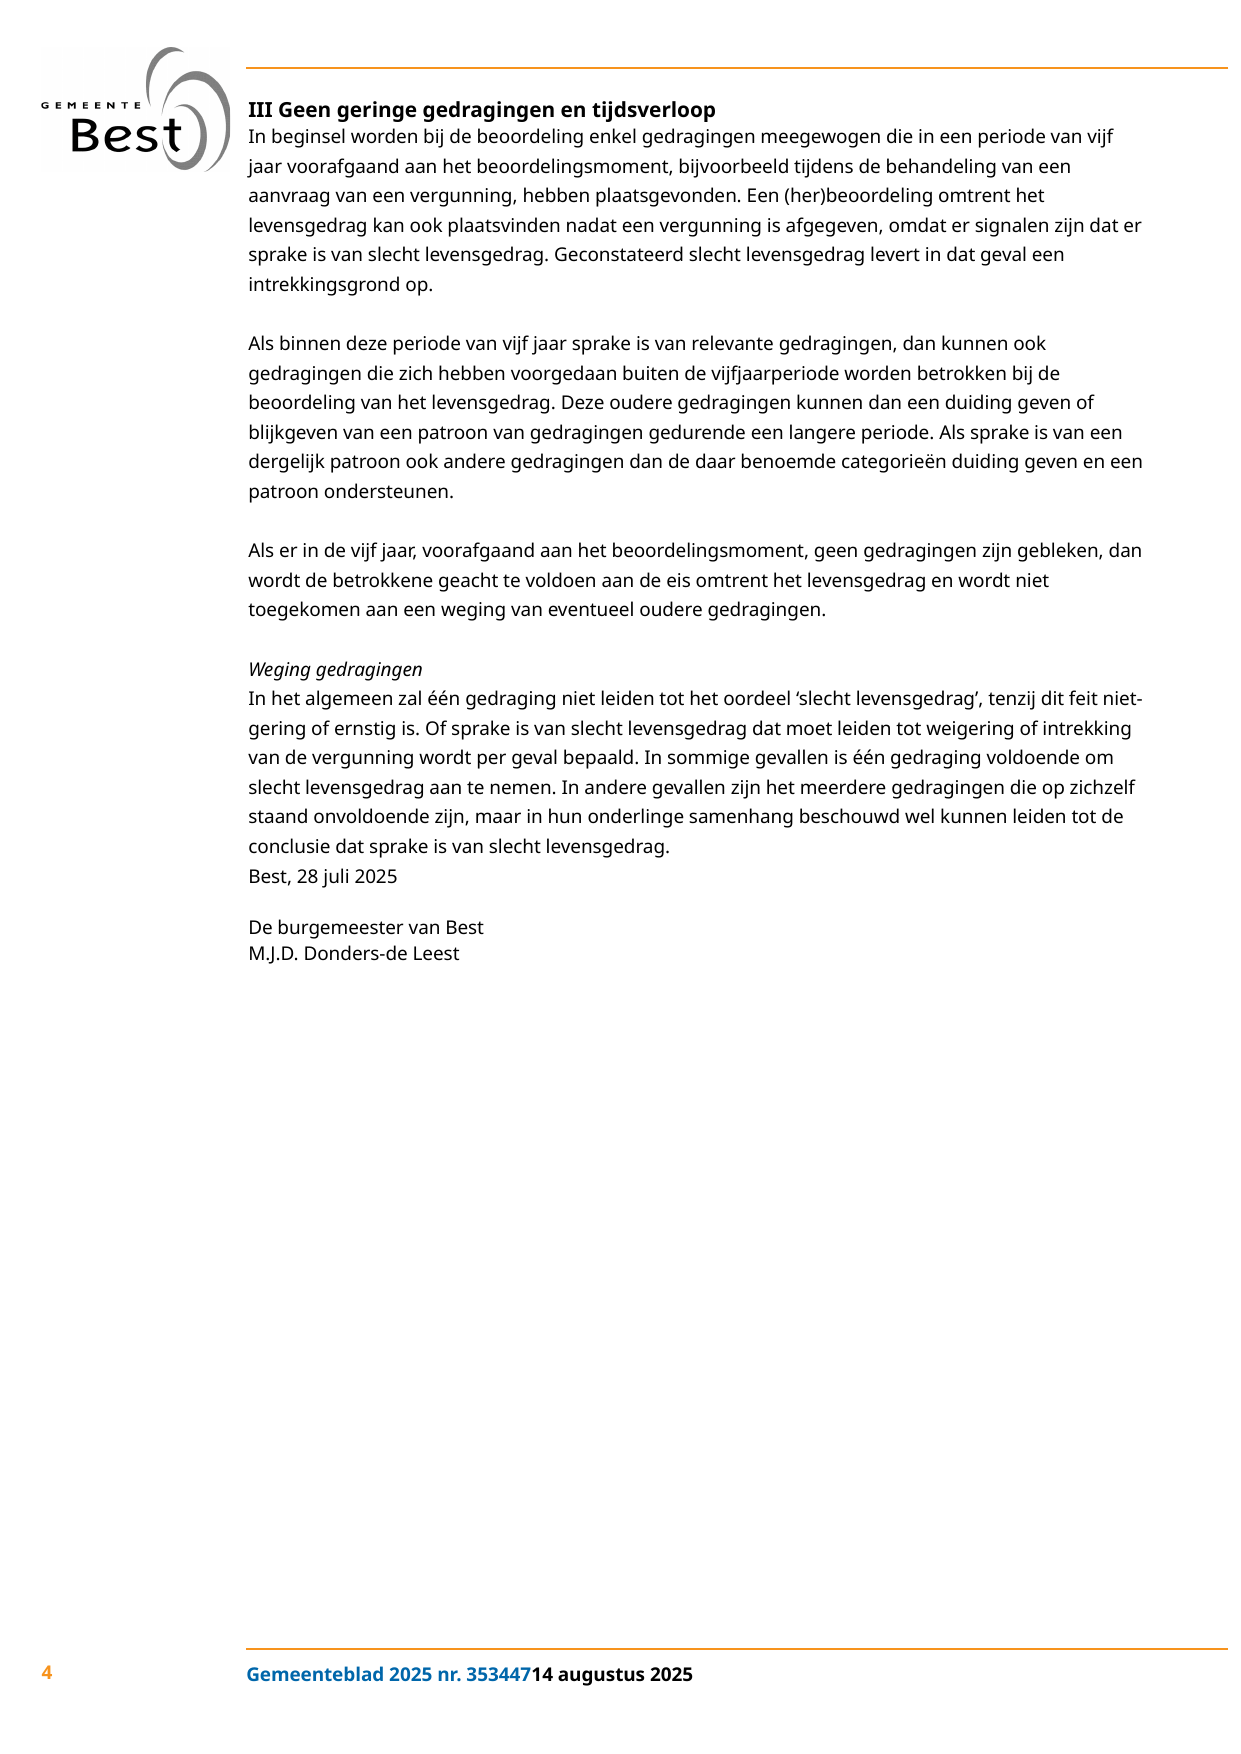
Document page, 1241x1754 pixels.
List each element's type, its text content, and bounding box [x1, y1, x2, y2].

text Weging gedragingen [248, 656, 1152, 681]
text M.J.D. Donders-de Leest [248, 940, 1152, 966]
text Als binnen deze periode van vijf jaar sprake is van relevante gedragingen, dan kunnen ook gedragingen die zich hebben voorgedaan buiten de vijfjaarperiode worden betrokken bij de beoordeling van het levensgedrag. Deze oudere gedragingen kunnen dan een duiding geven of blijkgeven van een patroon van gedragingen gedurende een langere periode. Als sprake is van een dergelijk patroon ook andere gedragingen dan de daar benoemde categorieën duiding geven en een patroon ondersteunen. [248, 330, 1152, 504]
text In het algemeen zal één gedraging niet leiden tot het oordeel ‘slecht levensgedrag’, tenzij dit feit niet-gering of ernstig is. Of sprake is van slecht levensgedrag dat moet leiden tot weigering of intrekking van de vergunning wordt per geval bepaald. In sommige gevallen is één gedraging voldoende om slecht levensgedrag aan te nemen. In andere gevallen zijn het meerdere gedragingen die op zichzelf staand onvoldoende zijn, maar in hun onderlinge samenhang beschouwd wel kunnen leiden tot de conclusie dat sprake is van slecht levensgedrag. [248, 685, 1152, 859]
text III Geen geringe gedragingen en tijdsverloop [248, 95, 1152, 123]
text Best, 28 juli 2025 [248, 863, 1152, 888]
text In beginsel worden bij de beoordeling enkel gedragingen meegewogen die in een periode van vijf jaar voorafgaand aan het beoordelingsmoment, bijvoorbeeld tijdens de behandeling van een aanvraag van een vergunning, hebben plaatsgevonden. Een (her)beoordeling omtrent het levensgedrag kan ook plaatsvinden nadat een vergunning is afgegeven, omdat er signalen zijn dat er sprake is van slecht levensgedrag. Geconstateerd slecht levensgedrag levert in dat geval een intrekkingsgrond op. [248, 123, 1152, 297]
text Als er in de vijf jaar, voorafgaand aan het beoordelingsmoment, geen gedragingen zijn gebleken, dan wordt de betrokkene geacht te voldoen aan de eis omtrent het levensgedrag en wordt niet toegekomen aan een weging van eventueel oudere gedragingen. [248, 537, 1152, 622]
picture [41, 47, 231, 172]
text De burgemeester van Best [248, 914, 1152, 940]
